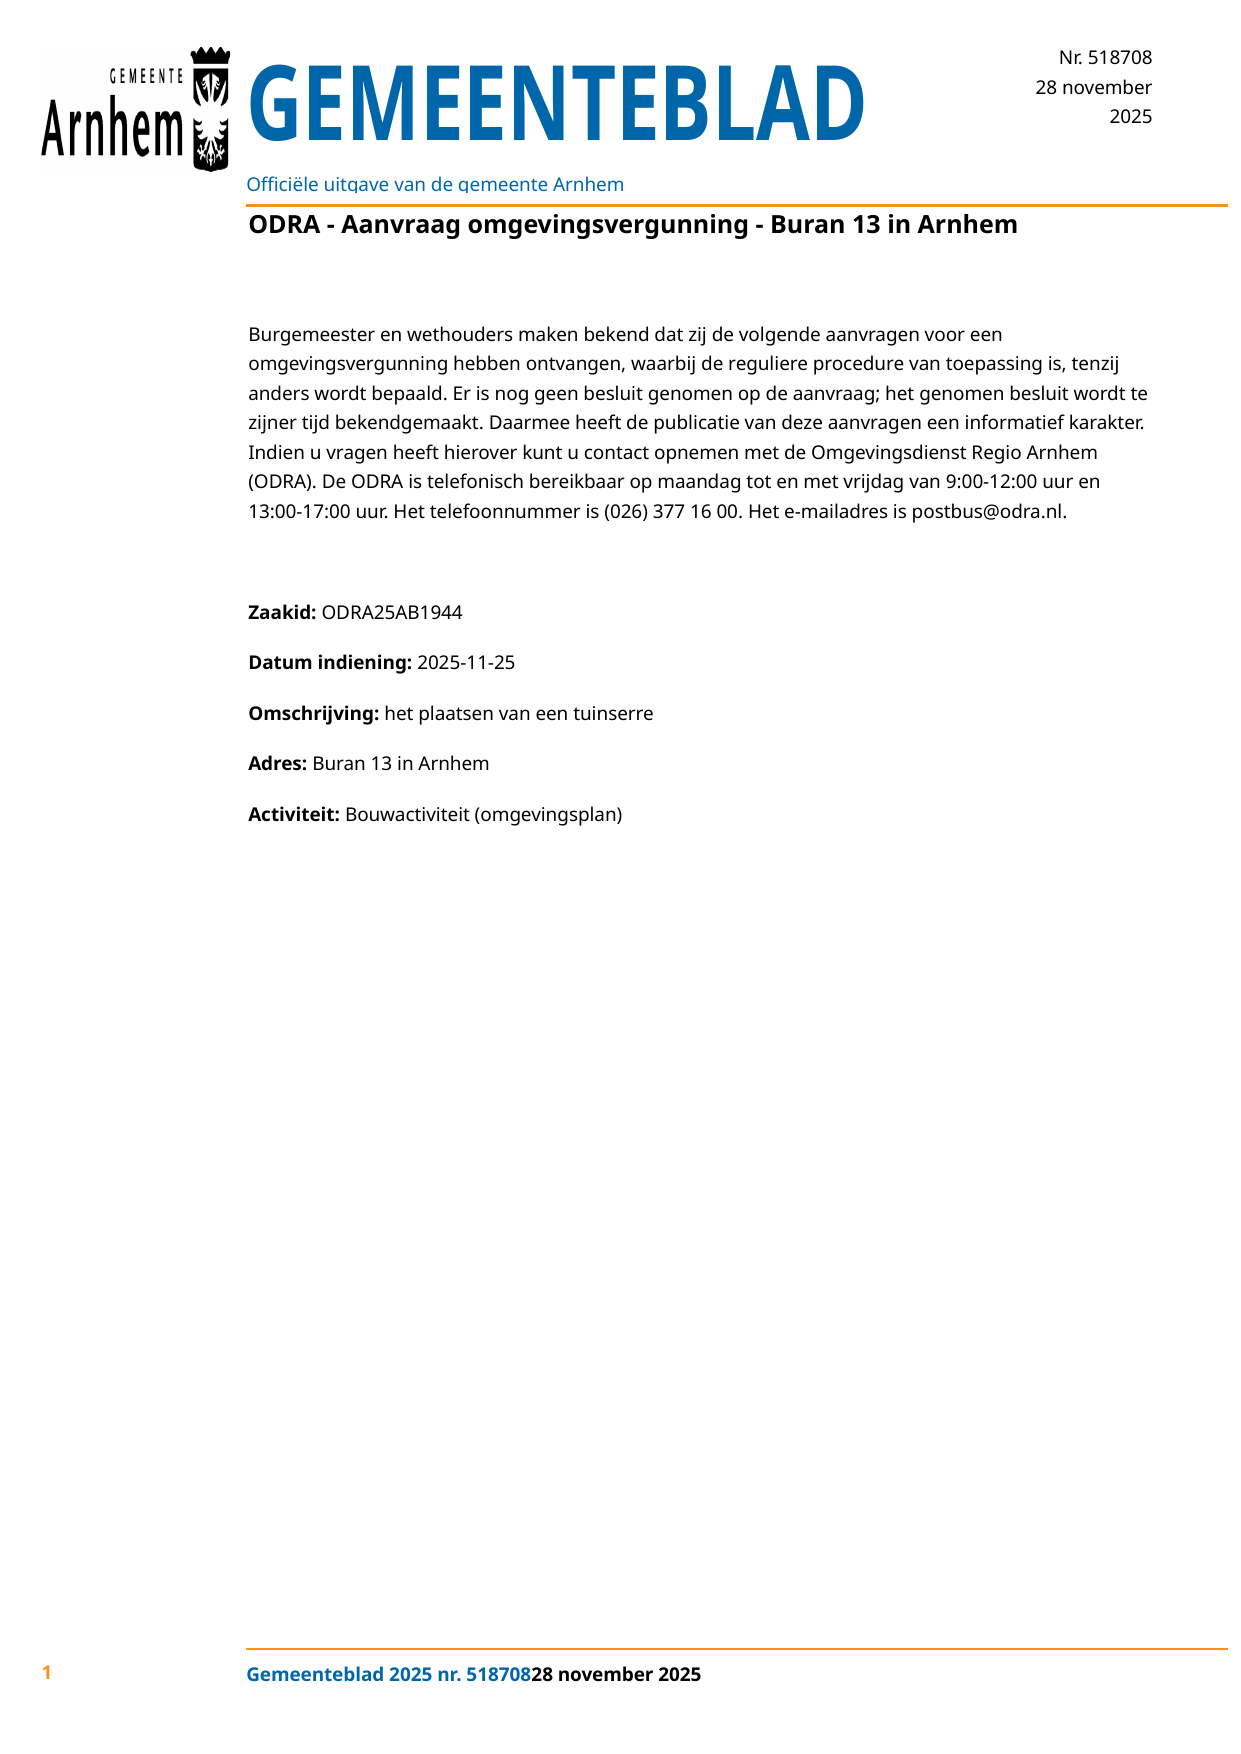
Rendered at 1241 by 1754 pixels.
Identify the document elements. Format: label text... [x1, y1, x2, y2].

picture [41, 47, 231, 172]
text Activiteit: Bouwactiviteit (omgevingsplan) [248, 801, 1152, 826]
text ODRA - Aanvraag omgevingsvergunning - Buran 13 in Arnhem [248, 207, 1152, 241]
text Zaakid: ODRA25AB1944 [248, 599, 1152, 625]
text Burgemeester en wethouders maken bekend dat zij de volgende aanvragen voor een omgevingsvergunning hebben ontvangen, waarbij de reguliere procedure van toepassing is, tenzij anders wordt bepaald. Er is nog geen besluit genomen op de aanvraag; het genomen besluit wordt te zijner tijd bekendgemaakt. Daarmee heeft de publicatie van deze aanvragen een informatief karakter. Indien u vragen heeft hierover kunt u contact opnemen met de Omgevingsdienst Regio Arnhem (ODRA). De ODRA is telefonisch bereikbaar op maandag tot en met vrijdag van 9:00-12:00 uur en 13:00-17:00 uur. Het telefoonnummer is (026) 377 16 00. Het e-mailadres is postbus@odra.nl. [248, 321, 1152, 524]
text Omschrijving: het plaatsen van een tuinserre [248, 700, 1152, 726]
text Datum indiening: 2025-11-25 [248, 649, 1152, 675]
text Adres: Buran 13 in Arnhem [248, 750, 1152, 776]
